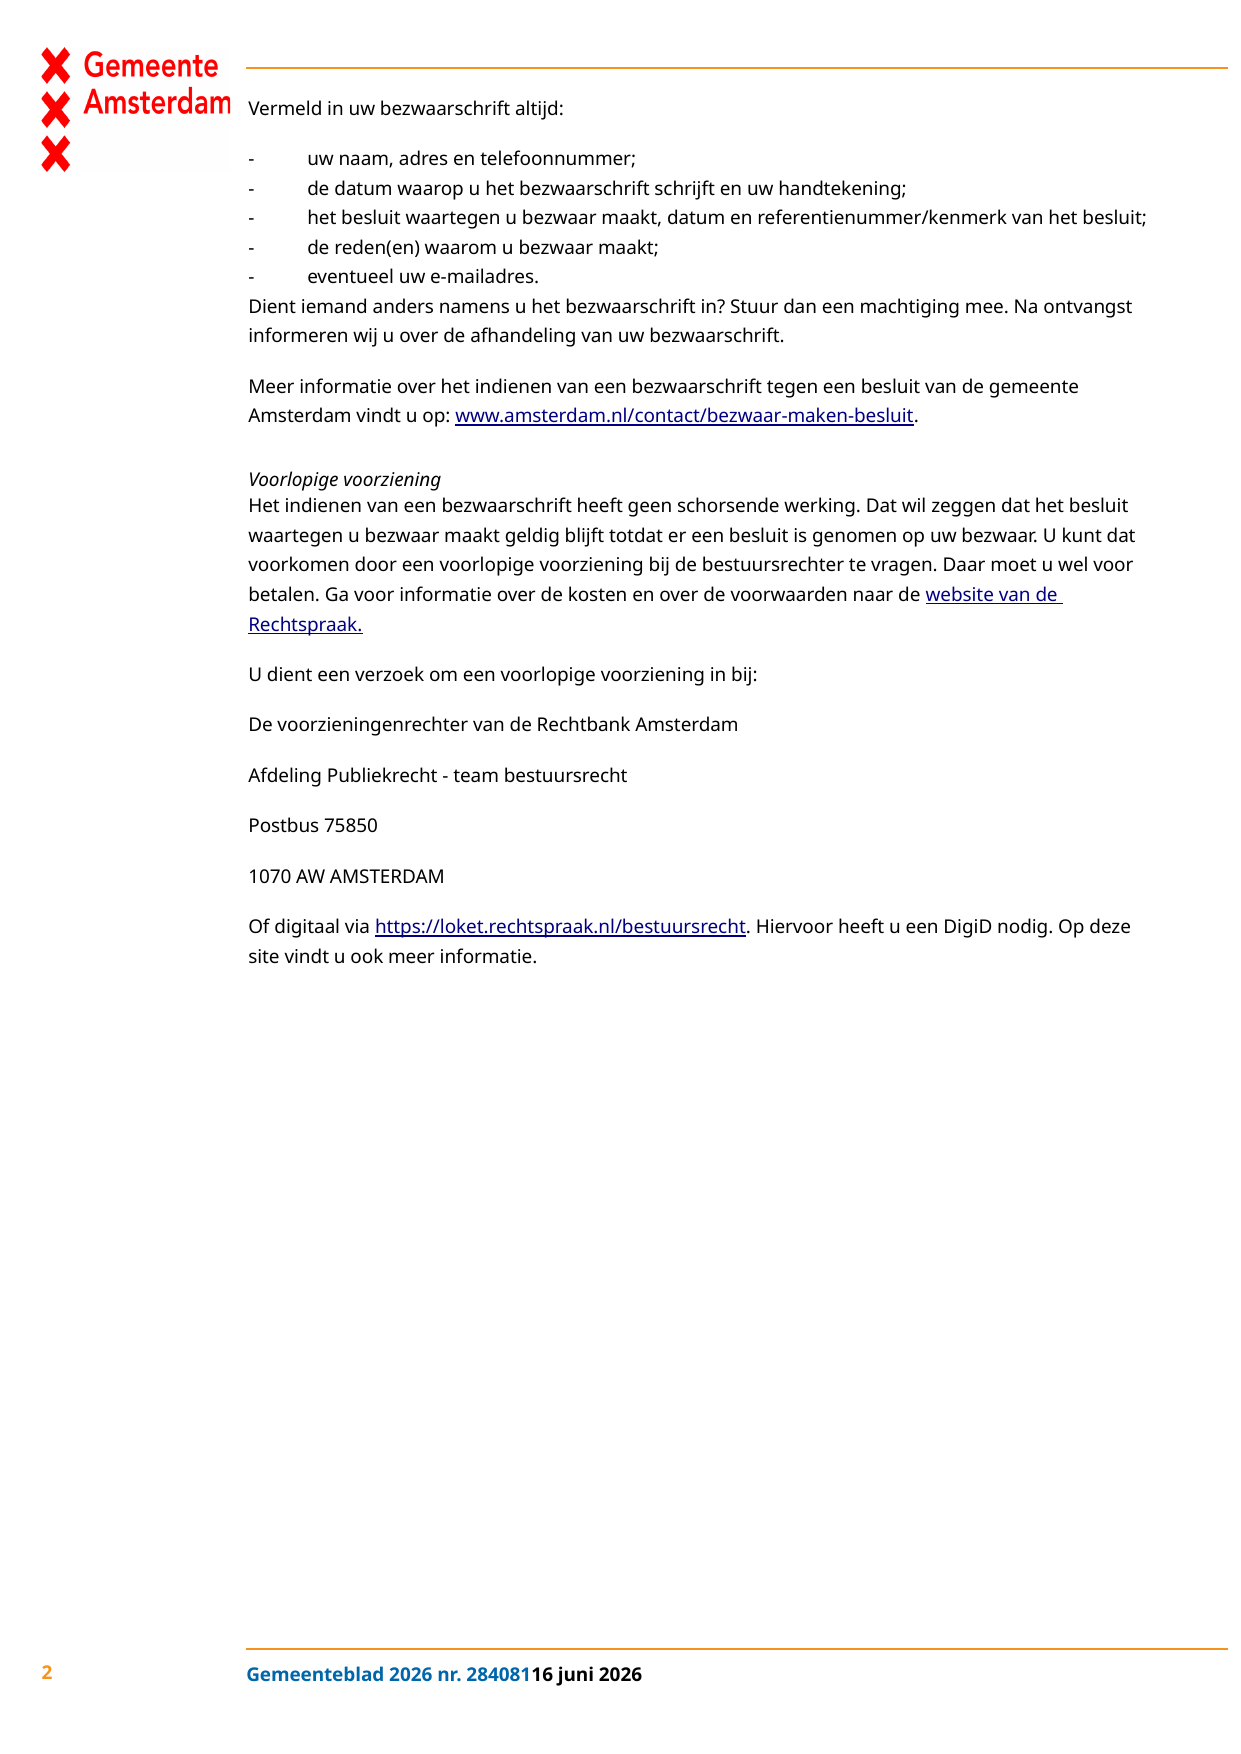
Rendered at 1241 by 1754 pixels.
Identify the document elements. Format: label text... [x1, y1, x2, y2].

picture [41, 47, 231, 172]
text Of digitaal via https://loket.rechtspraak.nl/bestuursrecht. Hiervoor heeft u een DigiD nodig. Op deze site vindt u ook meer informatie. [248, 913, 1152, 968]
list de reden(en) waarom u bezwaar maakt; [248, 234, 1152, 260]
text U dient een verzoek om een voorlopige voorziening in bij: [248, 661, 1152, 687]
text Vermeld in uw bezwaarschrift altijd: [248, 95, 1152, 121]
text Postbus 75850 [248, 812, 1152, 838]
list uw naam, adres en telefoonnummer; [248, 145, 1152, 171]
list eventueel uw e-mailadres. [248, 263, 1152, 289]
list het besluit waartegen u bezwaar maakt, datum en referentienummer/kenmerk van het besluit; [248, 204, 1152, 230]
text Het indienen van een bezwaarschrift heeft geen schorsende werking. Dat wil zeggen dat het besluit waartegen u bezwaar maakt geldig blijft totdat er een besluit is genomen op uw bezwaar. U kunt dat voorkomen door een voorlopige voorziening bij de bestuursrechter te vragen. Daar moet u wel voor betalen. Ga voor informatie over de kosten en over de voorwaarden naar de website van de Rechtspraak. [248, 492, 1152, 636]
text Meer informatie over het indienen van een bezwaarschrift tegen een besluit van de gemeente Amsterdam vindt u op: www.amsterdam.nl/contact/bezwaar-maken-besluit. [248, 373, 1152, 428]
text Afdeling Publiekrecht - team bestuursrecht [248, 762, 1152, 788]
list de datum waarop u het bezwaarschrift schrijft en uw handtekening; [248, 175, 1152, 201]
text Dient iemand anders namens u het bezwaarschrift in? Stuur dan een machtiging mee. Na ontvangst informeren wij u over de afhandeling van uw bezwaarschrift. [248, 293, 1152, 348]
text De voorzieningenrechter van de Rechtbank Amsterdam [248, 712, 1152, 737]
text Voorlopige voorziening [248, 467, 1152, 492]
text 1070 AW AMSTERDAM [248, 863, 1152, 888]
